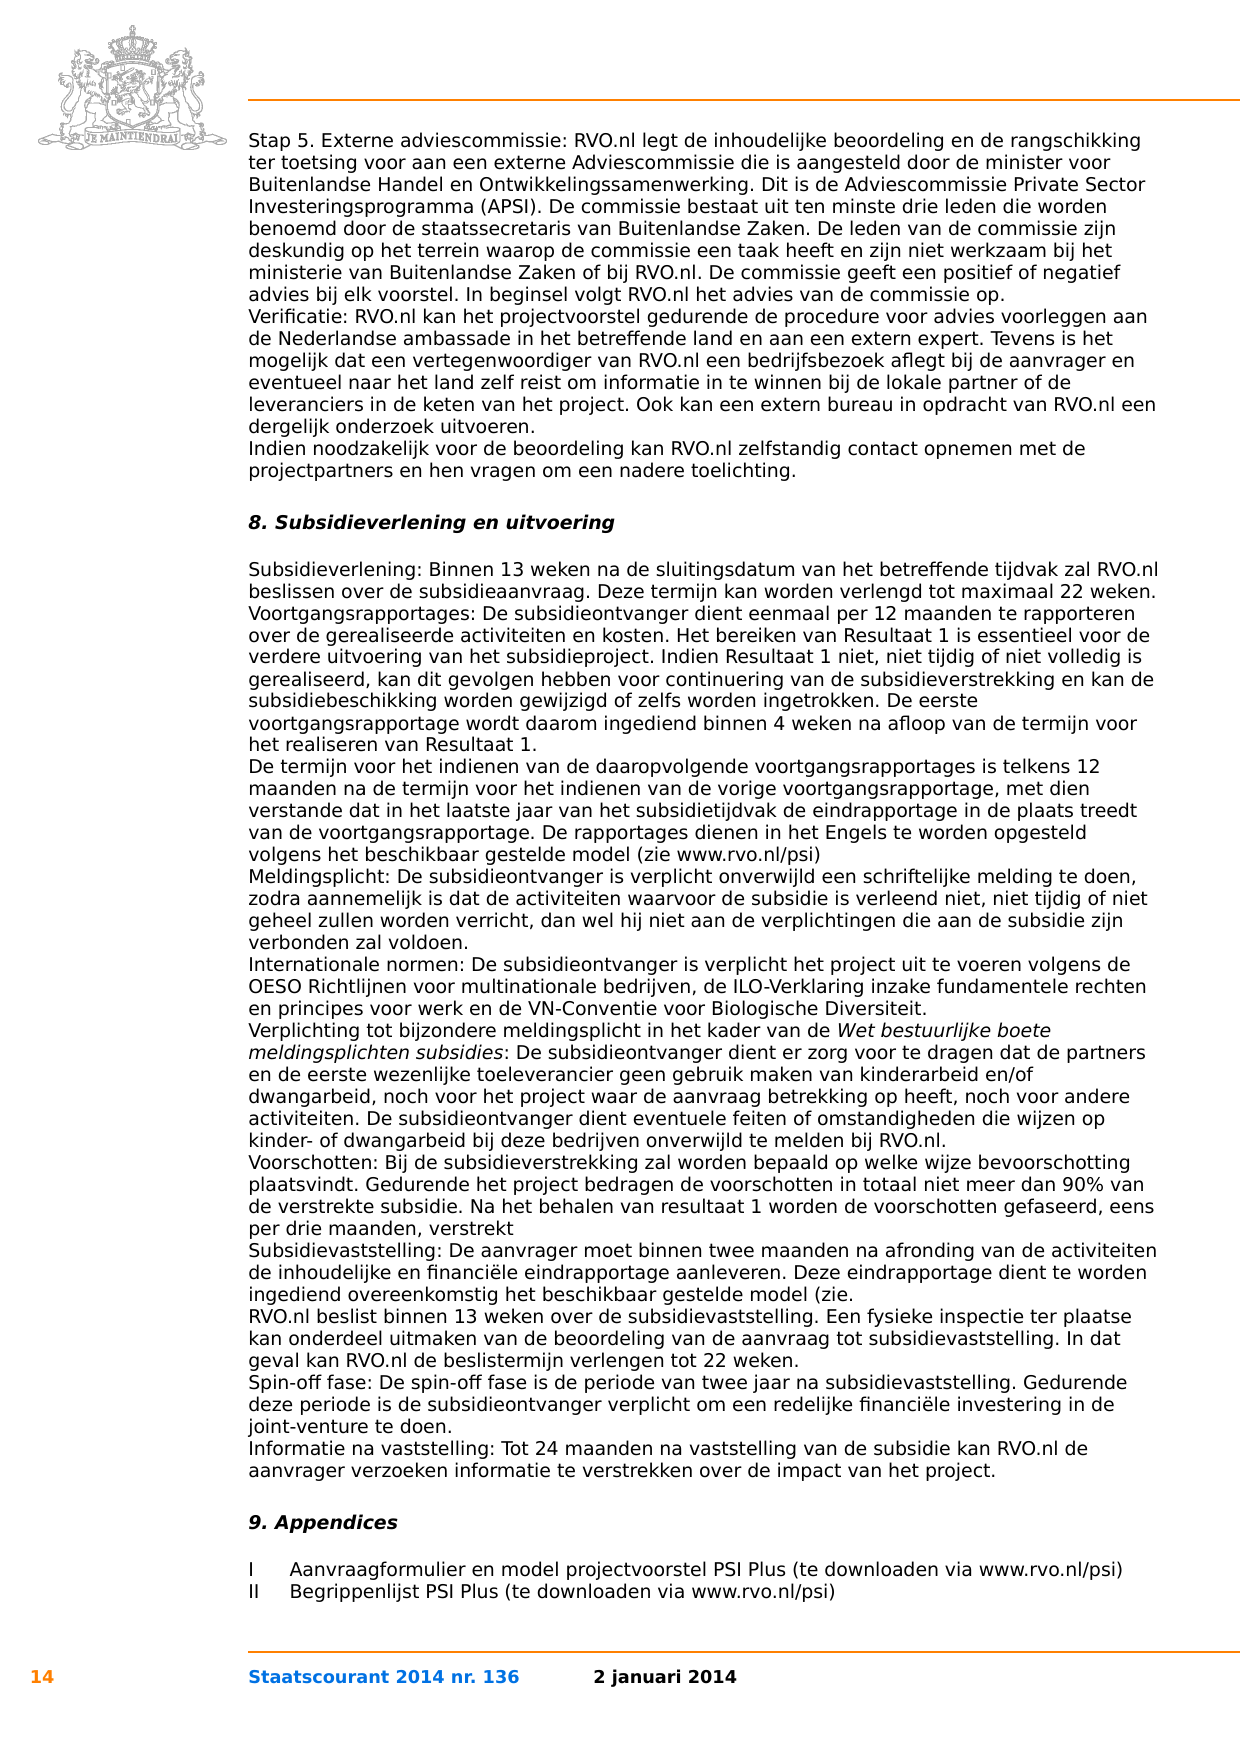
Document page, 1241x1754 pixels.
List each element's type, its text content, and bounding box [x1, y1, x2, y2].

text Spin-off fase: De spin-off fase is de periode van twee jaar na subsidievaststelling. Gedurende deze periode is de subsidieontvanger verplicht om een redelijke financiële investering in de joint-venture te doen. [248, 1372, 1163, 1438]
text Meldingsplicht: De subsidieontvanger is verplicht onverwijld een schriftelijke melding te doen, zodra aannemelijk is dat de activiteiten waarvoor de subsidie is verleend niet, niet tijdig of niet geheel zullen worden verricht, dan wel hij niet aan de verplichtingen die aan de subsidie zijn verbonden zal voldoen. [248, 866, 1163, 954]
text Voortgangsrapportages: De subsidieontvanger dient eenmaal per 12 maanden te rapporteren over de gerealiseerde activiteiten en kosten. Het bereiken van Resultaat 1 is essentieel voor de verdere uitvoering van het subsidieproject. Indien Resultaat 1 niet, niet tijdig of niet volledig is gerealiseerd, kan dit gevolgen hebben voor continuering van de subsidieverstrekking en kan de subsidiebeschikking worden gewijzigd of zelfs worden ingetrokken. De eerste voortgangsrapportage wordt daarom ingediend binnen 4 weken na afloop van de termijn voor het realiseren van Resultaat 1. [248, 602, 1163, 756]
text Voorschotten: Bij de subsidieverstrekking zal worden bepaald op welke wijze bevoorschotting plaatsvindt. Gedurende het project bedragen de voorschotten in totaal niet meer dan 90% van de verstrekte subsidie. Na het behalen van resultaat 1 worden de voorschotten gefaseerd, eens per drie maanden, verstrekt [248, 1152, 1163, 1240]
text II Begrippenlijst PSI Plus (te downloaden via www.rvo.nl/psi) [248, 1581, 1163, 1603]
text Indien noodzakelijk voor de beoordeling kan RVO.nl zelfstandig contact opnemen met de projectpartners en hen vragen om een nadere toelichting. [248, 438, 1163, 482]
text Verificatie: RVO.nl kan het projectvoorstel gedurende de procedure voor advies voorleggen aan de Nederlandse ambassade in het betreffende land en aan een extern expert. Tevens is het mogelijk dat een vertegenwoordiger van RVO.nl een bedrijfsbezoek aflegt bij de aanvrager en eventueel naar het land zelf reist om informatie in te winnen bij de lokale partner of de leveranciers in de keten van het project. Ook kan een extern bureau in opdracht van RVO.nl een dergelijk onderzoek uitvoeren. [248, 306, 1163, 438]
text De termijn voor het indienen van de daaropvolgende voortgangsrapportages is telkens 12 maanden na de termijn voor het indienen van de vorige voortgangsrapportage, met dien verstande dat in het laatste jaar van het subsidietijdvak de eindrapportage in de plaats treedt van de voortgangsrapportage. De rapportages dienen in het Engels te worden opgesteld volgens het beschikbaar gestelde model (zie www.rvo.nl/psi) [248, 756, 1163, 866]
picture [38, 25, 227, 150]
text I Aanvraagformulier en model projectvoorstel PSI Plus (te downloaden via www.rvo.nl/psi) [248, 1559, 1163, 1581]
text Stap 5. Externe adviescommissie: RVO.nl legt de inhoudelijke beoordeling en de rangschikking ter toetsing voor aan een externe Adviescommissie die is aangesteld door de minister voor Buitenlandse Handel en Ontwikkelingssamenwerking. Dit is de Adviescommissie Private Sector Investeringsprogramma (APSI). De commissie bestaat uit ten minste drie leden die worden benoemd door de staatssecretaris van Buitenlandse Zaken. De leden van de commissie zijn deskundig op het terrein waarop de commissie een taak heeft en zijn niet werkzaam bij het ministerie van Buitenlandse Zaken of bij RVO.nl. De commissie geeft een positief of negatief advies bij elk voorstel. In beginsel volgt RVO.nl het advies van de commissie op. [248, 130, 1163, 306]
text Subsidieverlening: Binnen 13 weken na de sluitingsdatum van het betreffende tijdvak zal RVO.nl beslissen over de subsidieaanvraag. Deze termijn kan worden verlengd tot maximaal 22 weken. [248, 558, 1163, 602]
text Informatie na vaststelling: Tot 24 maanden na vaststelling van de subsidie kan RVO.nl de aanvrager verzoeken informatie te verstrekken over de impact van het project. [248, 1438, 1163, 1482]
text RVO.nl beslist binnen 13 weken over de subsidievaststelling. Een fysieke inspectie ter plaatse kan onderdeel uitmaken van de beoordeling van de aanvraag tot subsidievaststelling. In dat geval kan RVO.nl de beslistermijn verlengen tot 22 weken. [248, 1306, 1163, 1372]
text Subsidievaststelling: De aanvrager moet binnen twee maanden na afronding van de activiteiten de inhoudelijke en financiële eindrapportage aanleveren. Deze eindrapportage dient te worden ingediend overeenkomstig het beschikbaar gestelde model (zie. [248, 1240, 1163, 1306]
text Verplichting tot bijzondere meldingsplicht in het kader van de Wet bestuurlijke boete meldingsplichten subsidies: De subsidieontvanger dient er zorg voor te dragen dat de partners en de eerste wezenlijke toeleverancier geen gebruik maken van kinderarbeid en/of dwangarbeid, noch voor het project waar de aanvraag betrekking op heeft, noch voor andere activiteiten. De subsidieontvanger dient eventuele feiten of omstandigheden die wijzen op kinder- of dwangarbeid bij deze bedrijven onverwijld te melden bij RVO.nl. [248, 1020, 1163, 1152]
subtitle 9. Appendices [248, 1512, 1163, 1534]
subtitle 8. Subsidieverlening en uitvoering [248, 512, 1163, 533]
text Internationale normen: De subsidieontvanger is verplicht het project uit te voeren volgens de OESO Richtlijnen voor multinationale bedrijven, de ILO-Verklaring inzake fundamentele rechten en principes voor werk en de VN-Conventie voor Biologische Diversiteit. [248, 954, 1163, 1020]
